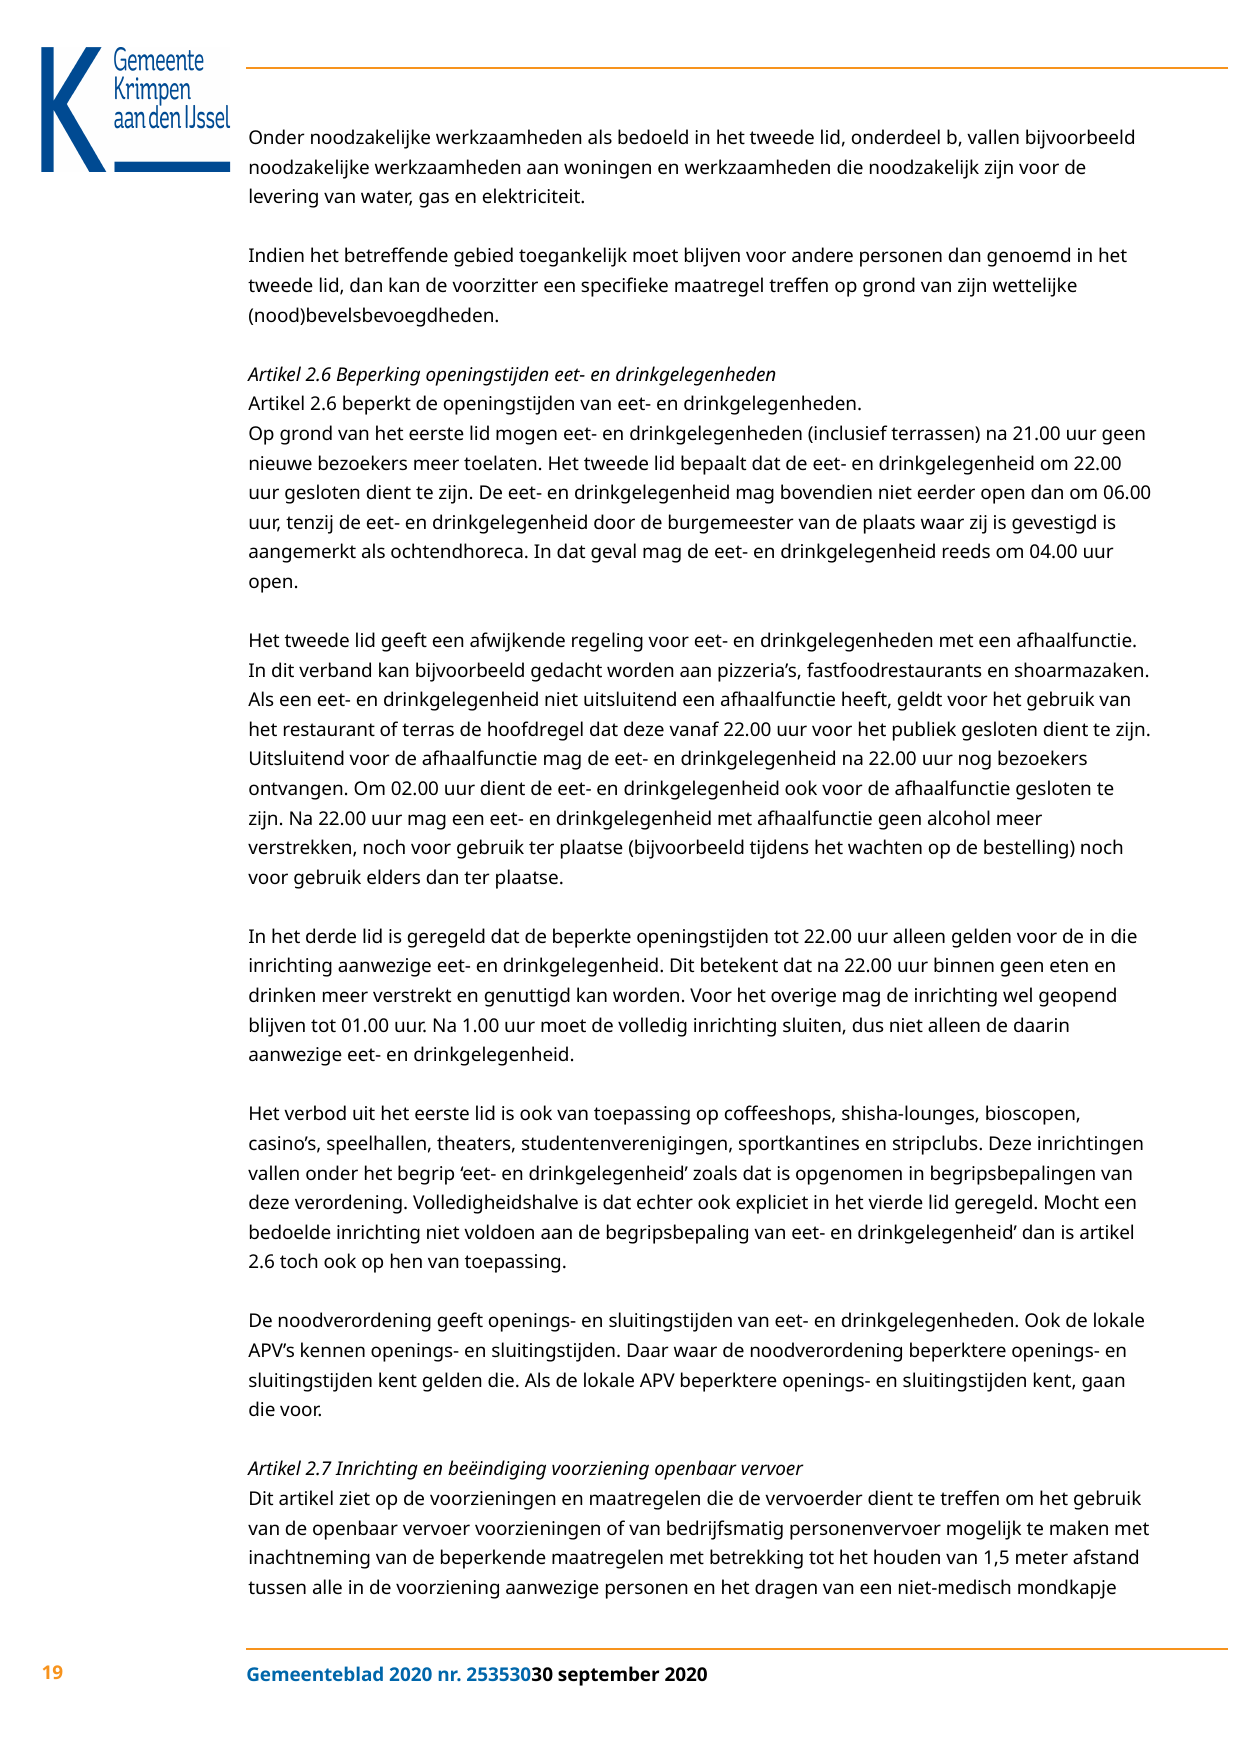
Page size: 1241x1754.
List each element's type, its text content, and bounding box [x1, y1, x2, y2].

text Het verbod uit het eerste lid is ook van toepassing op coffeeshops, shisha-lounges, bioscopen, casino’s, speelhallen, theaters, studentenverenigingen, sportkantines en stripclubs. Deze inrichtingen vallen onder het begrip ‘eet- en drinkgelegenheid’ zoals dat is opgenomen in begripsbepalingen van deze verordening. Volledigheidshalve is dat echter ook expliciet in het vierde lid geregeld. Mocht een bedoelde inrichting niet voldoen aan de begripsbepaling van eet- en drinkgelegenheid’ dan is artikel 2.6 toch ook op hen van toepassing. [248, 1101, 1152, 1274]
text De noodverordening geeft openings- en sluitingstijden van eet- en drinkgelegenheden. Ook de lokale APV’s kennen openings- en sluitingstijden. Daar waar de noodverordening beperktere openings- en sluitingstijden kent gelden die. Als de lokale APV beperktere openings- en sluitingstijden kent, gaan die voor. [248, 1308, 1152, 1422]
text Artikel 2.6 Beperking openingstijden eet- en drinkgelegenheden [248, 361, 1152, 387]
text Het tweede lid geeft een afwijkende regeling voor eet- en drinkgelegenheden met een afhaalfunctie. In dit verband kan bijvoorbeeld gedacht worden aan pizzeria’s, fastfoodrestaurants en shoarmazaken. Als een eet- en drinkgelegenheid niet uitsluitend een afhaalfunctie heeft, geldt voor het gebruik van het restaurant of terras de hoofdregel dat deze vanaf 22.00 uur voor het publiek gesloten dient te zijn. Uitsluitend voor de afhaalfunctie mag de eet- en drinkgelegenheid na 22.00 uur nog bezoekers ontvangen. Om 02.00 uur dient de eet- en drinkgelegenheid ook voor de afhaalfunctie gesloten te zijn. Na 22.00 uur mag een eet- en drinkgelegenheid met afhaalfunctie geen alcohol meer verstrekken, noch voor gebruik ter plaatse (bijvoorbeeld tijdens het wachten op de bestelling) noch voor gebruik elders dan ter plaatse. [248, 627, 1152, 890]
text Artikel 2.7 Inrichting en beëindiging voorziening openbaar vervoer [248, 1456, 1152, 1481]
text Indien het betreffende gebied toegankelijk moet blijven voor andere personen dan genoemd in het tweede lid, dan kan de voorzitter een specifieke maatregel treffen op grond van zijn wettelijke (nood)bevelsbevoegdheden. [248, 243, 1152, 328]
text In het derde lid is geregeld dat de beperkte openingstijden tot 22.00 uur alleen gelden voor de in die inrichting aanwezige eet- en drinkgelegenheid. Dit betekent dat na 22.00 uur binnen geen eten en drinken meer verstrekt en genuttigd kan worden. Voor het overige mag de inrichting wel geopend blijven tot 01.00 uur. Na 1.00 uur moet de volledig inrichting sluiten, dus niet alleen de daarin aanwezige eet- en drinkgelegenheid. [248, 923, 1152, 1067]
text Dit artikel ziet op de voorzieningen en maatregelen die de vervoerder dient te treffen om het gebruik van de openbaar vervoer voorzieningen of van bedrijfsmatig personenvervoer mogelijk te maken met inachtneming van de beperkende maatregelen met betrekking tot het houden van 1,5 meter afstand tussen alle in de voorziening aanwezige personen en het dragen van een niet-medisch mondkapje [248, 1485, 1152, 1600]
text Onder noodzakelijke werkzaamheden als bedoeld in het tweede lid, onderdeel b, vallen bijvoorbeeld noodzakelijke werkzaamheden aan woningen en werkzaamheden die noodzakelijk zijn voor de levering van water, gas en elektriciteit. [248, 124, 1152, 209]
picture [41, 47, 231, 172]
text Artikel 2.6 beperkt de openingstijden van eet- en drinkgelegenheden. [248, 391, 1152, 416]
text Op grond van het eerste lid mogen eet- en drinkgelegenheden (inclusief terrassen) na 21.00 uur geen nieuwe bezoekers meer toelaten. Het tweede lid bepaalt dat de eet- en drinkgelegenheid om 22.00 uur gesloten dient te zijn. De eet- en drinkgelegenheid mag bovendien niet eerder open dan om 06.00 uur, tenzij de eet- en drinkgelegenheid door de burgemeester van de plaats waar zij is gevestigd is aangemerkt als ochtendhoreca. In dat geval mag de eet- en drinkgelegenheid reeds om 04.00 uur open. [248, 420, 1152, 594]
